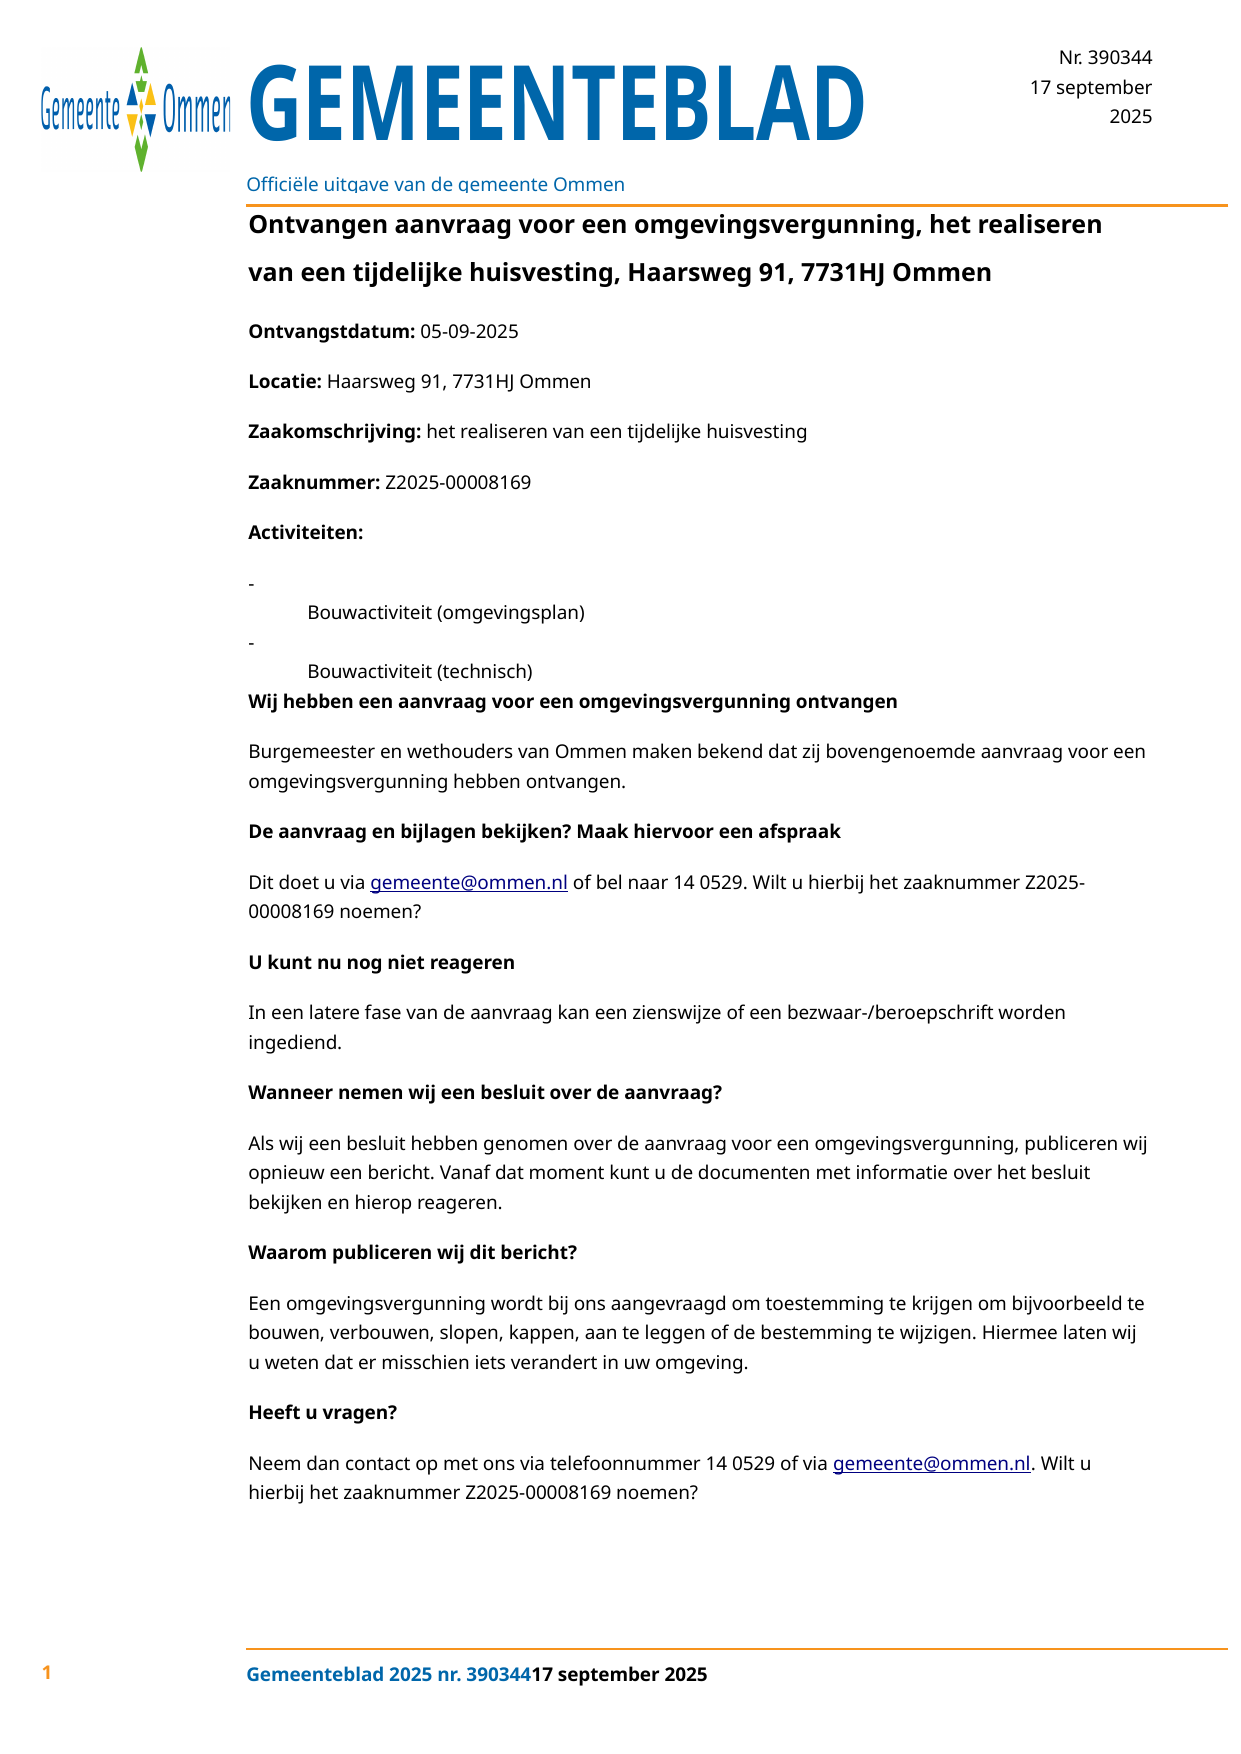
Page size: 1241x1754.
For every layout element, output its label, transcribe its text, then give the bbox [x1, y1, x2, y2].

list Bouwactiviteit (omgevingsplan) [248, 599, 1152, 625]
list Bouwactiviteit (technisch) [248, 659, 1152, 684]
text Als wij een besluit hebben genomen over de aanvraag voor een omgevingsvergunning, publiceren wij opnieuw een bericht. Vanaf dat moment kunt u de documenten met informatie over het besluit bekijken en hierop reageren. [248, 1130, 1152, 1215]
text Activiteiten: [248, 519, 1152, 545]
text Wanneer nemen wij een besluit over de aanvraag? [248, 1079, 1152, 1105]
text Wij hebben een aanvraag voor een omgevingsvergunning ontvangen [248, 688, 1152, 714]
text De aanvraag en bijlagen bekijken? Maak hiervoor een afspraak [248, 819, 1152, 844]
text Zaakomschrijving: het realiseren van een tijdelijke huisvesting [248, 419, 1152, 444]
text Neem dan contact op met ons via telefoonnummer 14 0529 of via gemeente@ommen.nl. Wilt u hierbij het zaaknummer Z2025-00008169 noemen? [248, 1450, 1152, 1505]
text In een latere fase van de aanvraag kan een zienswijze of een bezwaar-/beroepschrift worden ingediend. [248, 999, 1152, 1055]
picture [41, 47, 231, 172]
text Locatie: Haarsweg 91, 7731HJ Ommen [248, 368, 1152, 394]
text Heeft u vragen? [248, 1399, 1152, 1425]
text Waarom publiceren wij dit bericht? [248, 1239, 1152, 1265]
text Een omgevingsvergunning wordt bij ons aangevraagd om toestemming te krijgen om bijvoorbeeld te bouwen, verbouwen, slopen, kappen, aan te leggen of de bestemming te wijzigen. Hiermee laten wij u weten dat er misschien iets verandert in uw omgeving. [248, 1290, 1152, 1375]
text Ontvangen aanvraag voor een omgevingsvergunning, het realiseren van een tijdelijke huisvesting, Haarsweg 91, 7731HJ Ommen [248, 207, 1152, 288]
text Dit doet u via gemeente@ommen.nl of bel naar 14 0529. Wilt u hierbij het zaaknummer Z2025-00008169 noemen? [248, 869, 1152, 924]
text Zaaknummer: Z2025-00008169 [248, 469, 1152, 495]
text Ontvangstdatum: 05-09-2025 [248, 318, 1152, 344]
text U kunt nu nog niet reageren [248, 949, 1152, 975]
text Burgemeester en wethouders van Ommen maken bekend dat zij bovengenoemde aanvraag voor een omgevingsvergunning hebben ontvangen. [248, 739, 1152, 794]
